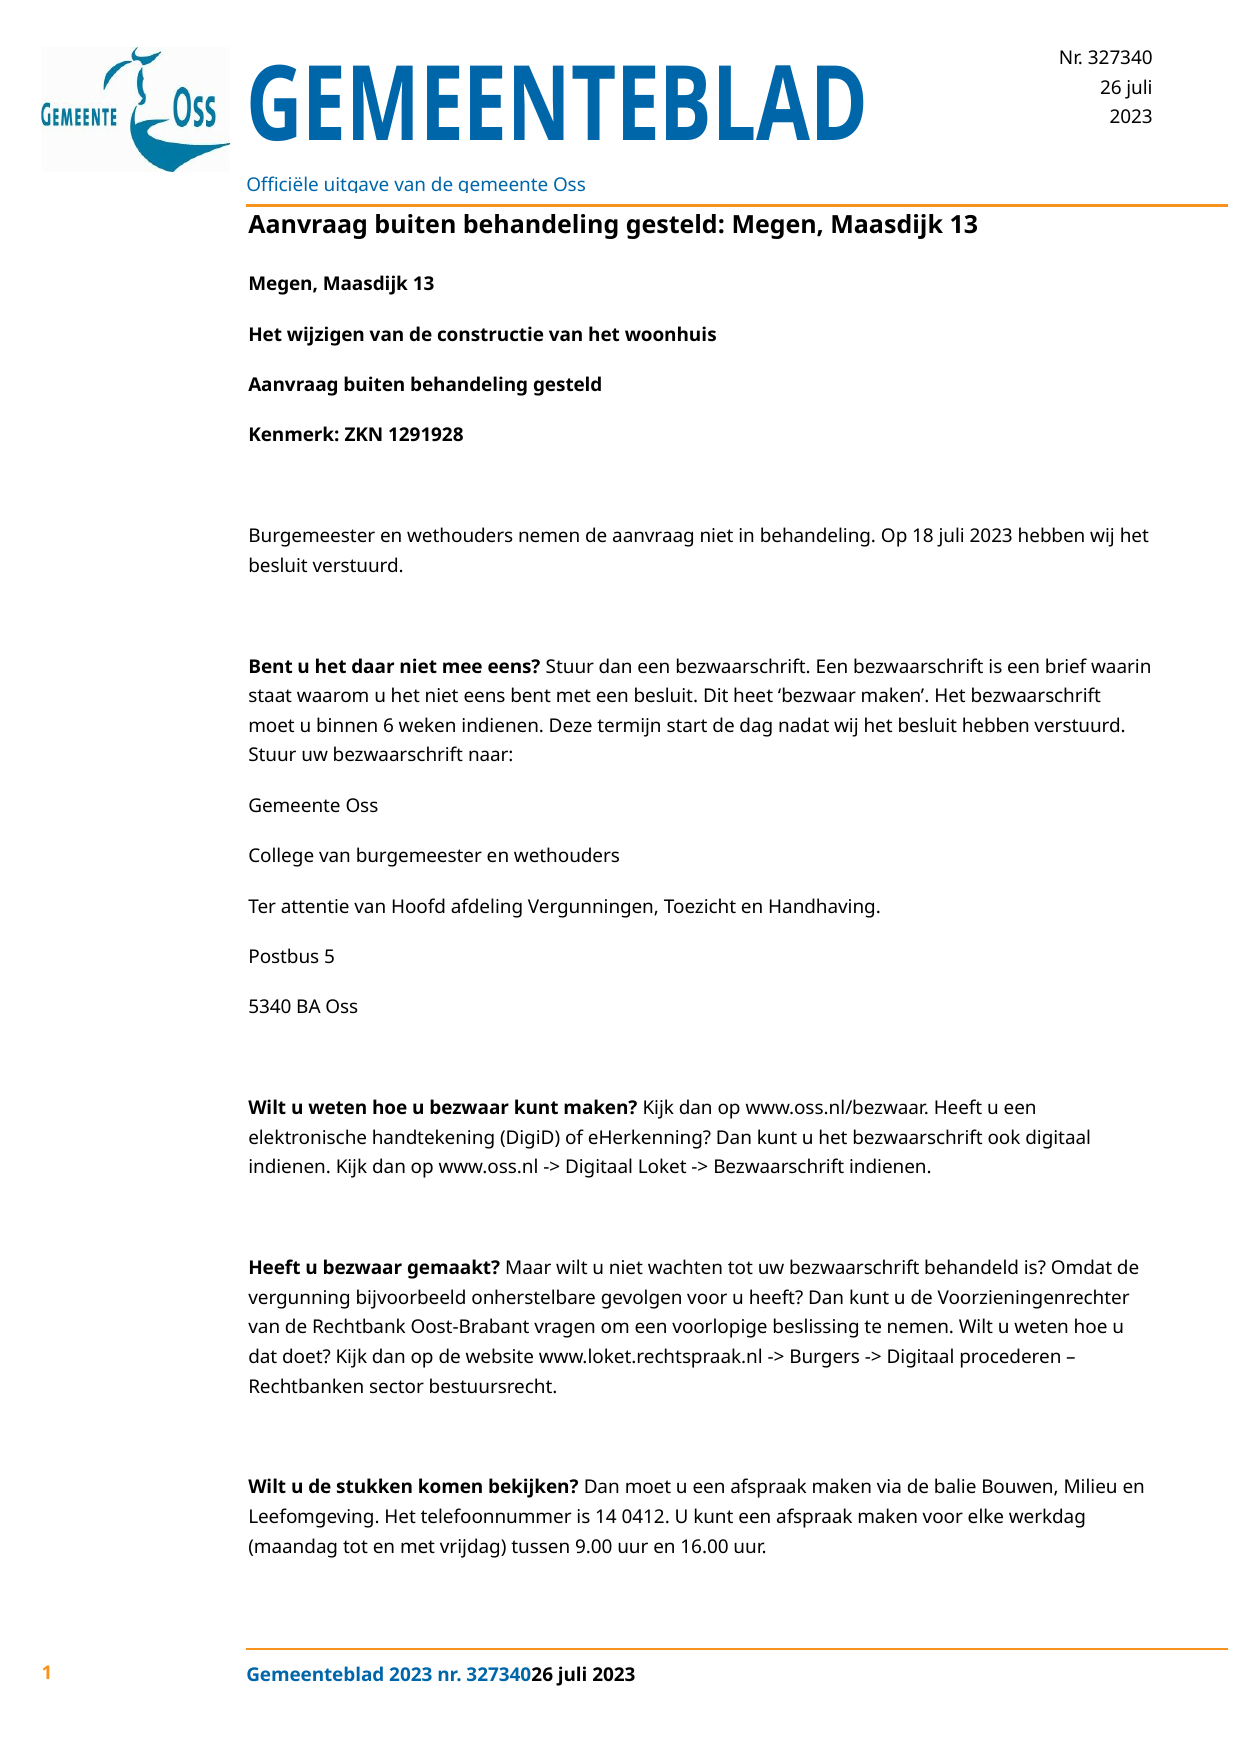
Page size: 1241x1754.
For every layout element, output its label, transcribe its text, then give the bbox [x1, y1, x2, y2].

text Het wijzigen van de constructie van het woonhuis [248, 321, 1152, 346]
text Postbus 5 [248, 943, 1152, 969]
text Burgemeester en wethouders nemen de aanvraag niet in behandeling. Op 18 juli 2023 hebben wij het besluit verstuurd. [248, 522, 1152, 578]
text 5340 BA Oss [248, 994, 1152, 1019]
text Heeft u bezwaar gemaakt? Maar wilt u niet wachten tot uw bezwaarschrift behandeld is? Omdat de vergunning bijvoorbeeld onherstelbare gevolgen voor u heeft? Dan kunt u de Voorzieningenrechter van de Rechtbank Oost-Brabant vragen om een voorlopige beslissing te nemen. Wilt u weten hoe u dat doet? Kijk dan op de website www.loket.rechtspraak.nl -> Burgers -> Digitaal procederen – Rechtbanken sector bestuursrecht. [248, 1254, 1152, 1398]
text Gemeente Oss [248, 792, 1152, 818]
text Megen, Maasdijk 13 [248, 270, 1152, 296]
text Kenmerk: ZKN 1291928 [248, 422, 1152, 447]
text Aanvraag buiten behandeling gesteld [248, 371, 1152, 397]
text College van burgemeester en wethouders [248, 842, 1152, 868]
text Ter attentie van Hoofd afdeling Vergunningen, Toezicht en Handhaving. [248, 893, 1152, 918]
text Bent u het daar niet mee eens? Stuur dan een bezwaarschrift. Een bezwaarschrift is een brief waarin staat waarom u het niet eens bent met een besluit. Dit heet ‘bezwaar maken’. Het bezwaarschrift moet u binnen 6 weken indienen. Deze termijn start de dag nadat wij het besluit hebben verstuurd. Stuur uw bezwaarschrift naar: [248, 653, 1152, 767]
text Aanvraag buiten behandeling gesteld: Megen, Maasdijk 13 [248, 207, 1152, 241]
picture [41, 47, 231, 172]
text Wilt u weten hoe u bezwaar kunt maken? Kijk dan op www.oss.nl/bezwaar. Heeft u een elektronische handtekening (DigiD) of eHerkenning? Dan kunt u het bezwaarschrift ook digitaal indienen. Kijk dan op www.oss.nl -> Digitaal Loket -> Bezwaarschrift indienen. [248, 1094, 1152, 1179]
text Wilt u de stukken komen bekijken? Dan moet u een afspraak maken via de balie Bouwen, Milieu en Leefomgeving. Het telefoonnummer is 14 0412. U kunt een afspraak maken voor elke werkdag (maandag tot en met vrijdag) tussen 9.00 uur en 16.00 uur. [248, 1474, 1152, 1558]
